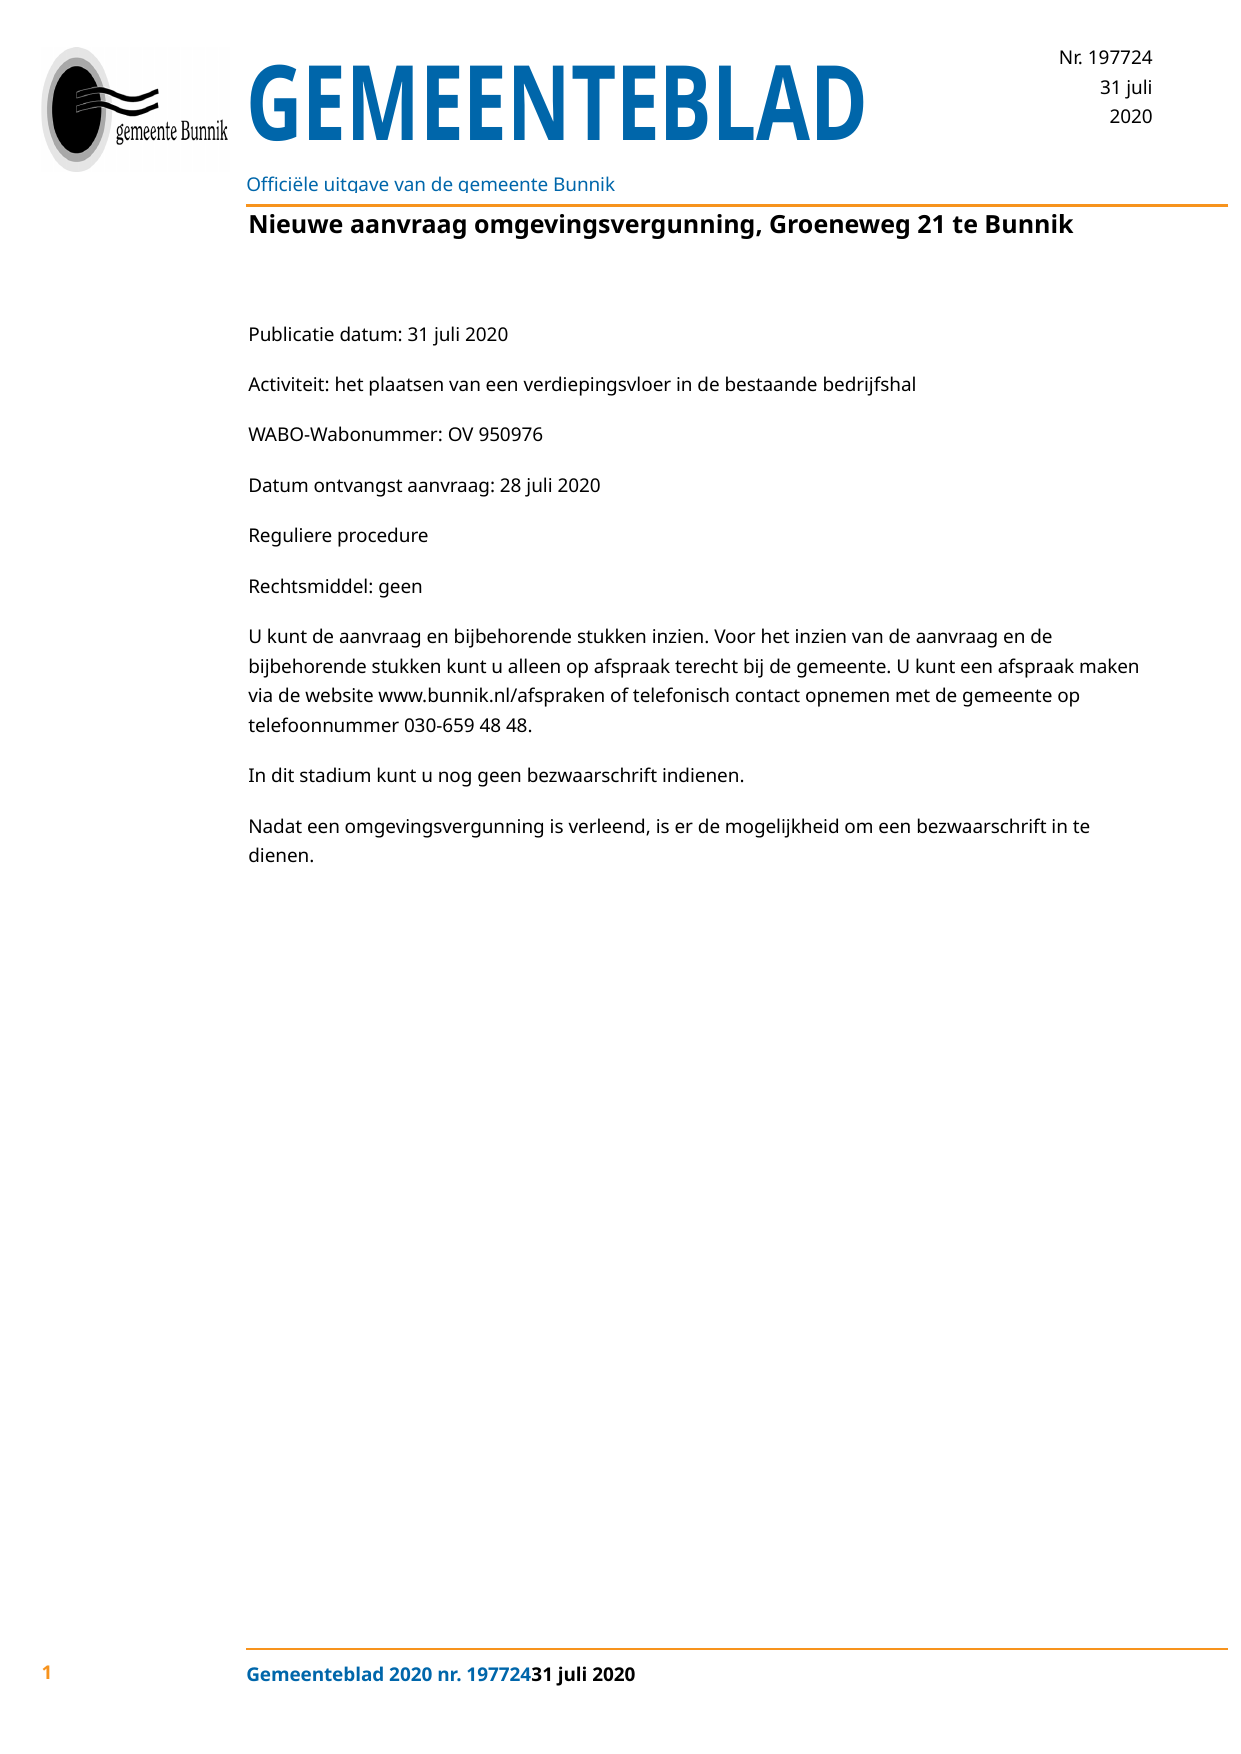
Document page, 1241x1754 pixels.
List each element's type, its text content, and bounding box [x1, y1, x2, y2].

text Nieuwe aanvraag omgevingsvergunning, Groeneweg 21 te Bunnik [248, 207, 1152, 241]
text Reguliere procedure [248, 522, 1152, 548]
text Publicatie datum: 31 juli 2020 [248, 321, 1152, 346]
text WABO-Wabonummer: OV 950976 [248, 422, 1152, 447]
text Rechtsmiddel: geen [248, 573, 1152, 598]
text In dit stadium kunt u nog geen bezwaarschrift indienen. [248, 762, 1152, 788]
text Datum ontvangst aanvraag: 28 juli 2020 [248, 472, 1152, 498]
picture [41, 47, 231, 172]
text U kunt de aanvraag en bijbehorende stukken inzien. Voor het inzien van de aanvraag en de bijbehorende stukken kunt u alleen op afspraak terecht bij de gemeente. U kunt een afspraak maken via de website www.bunnik.nl/afspraken of telefonisch contact opnemen met de gemeente op telefoonnummer 030-659 48 48. [248, 623, 1152, 738]
text Activiteit: het plaatsen van een verdiepingsvloer in de bestaande bedrijfshal [248, 371, 1152, 397]
text Nadat een omgevingsvergunning is verleend, is er de mogelijkheid om een bezwaarschrift in te dienen. [248, 813, 1152, 868]
